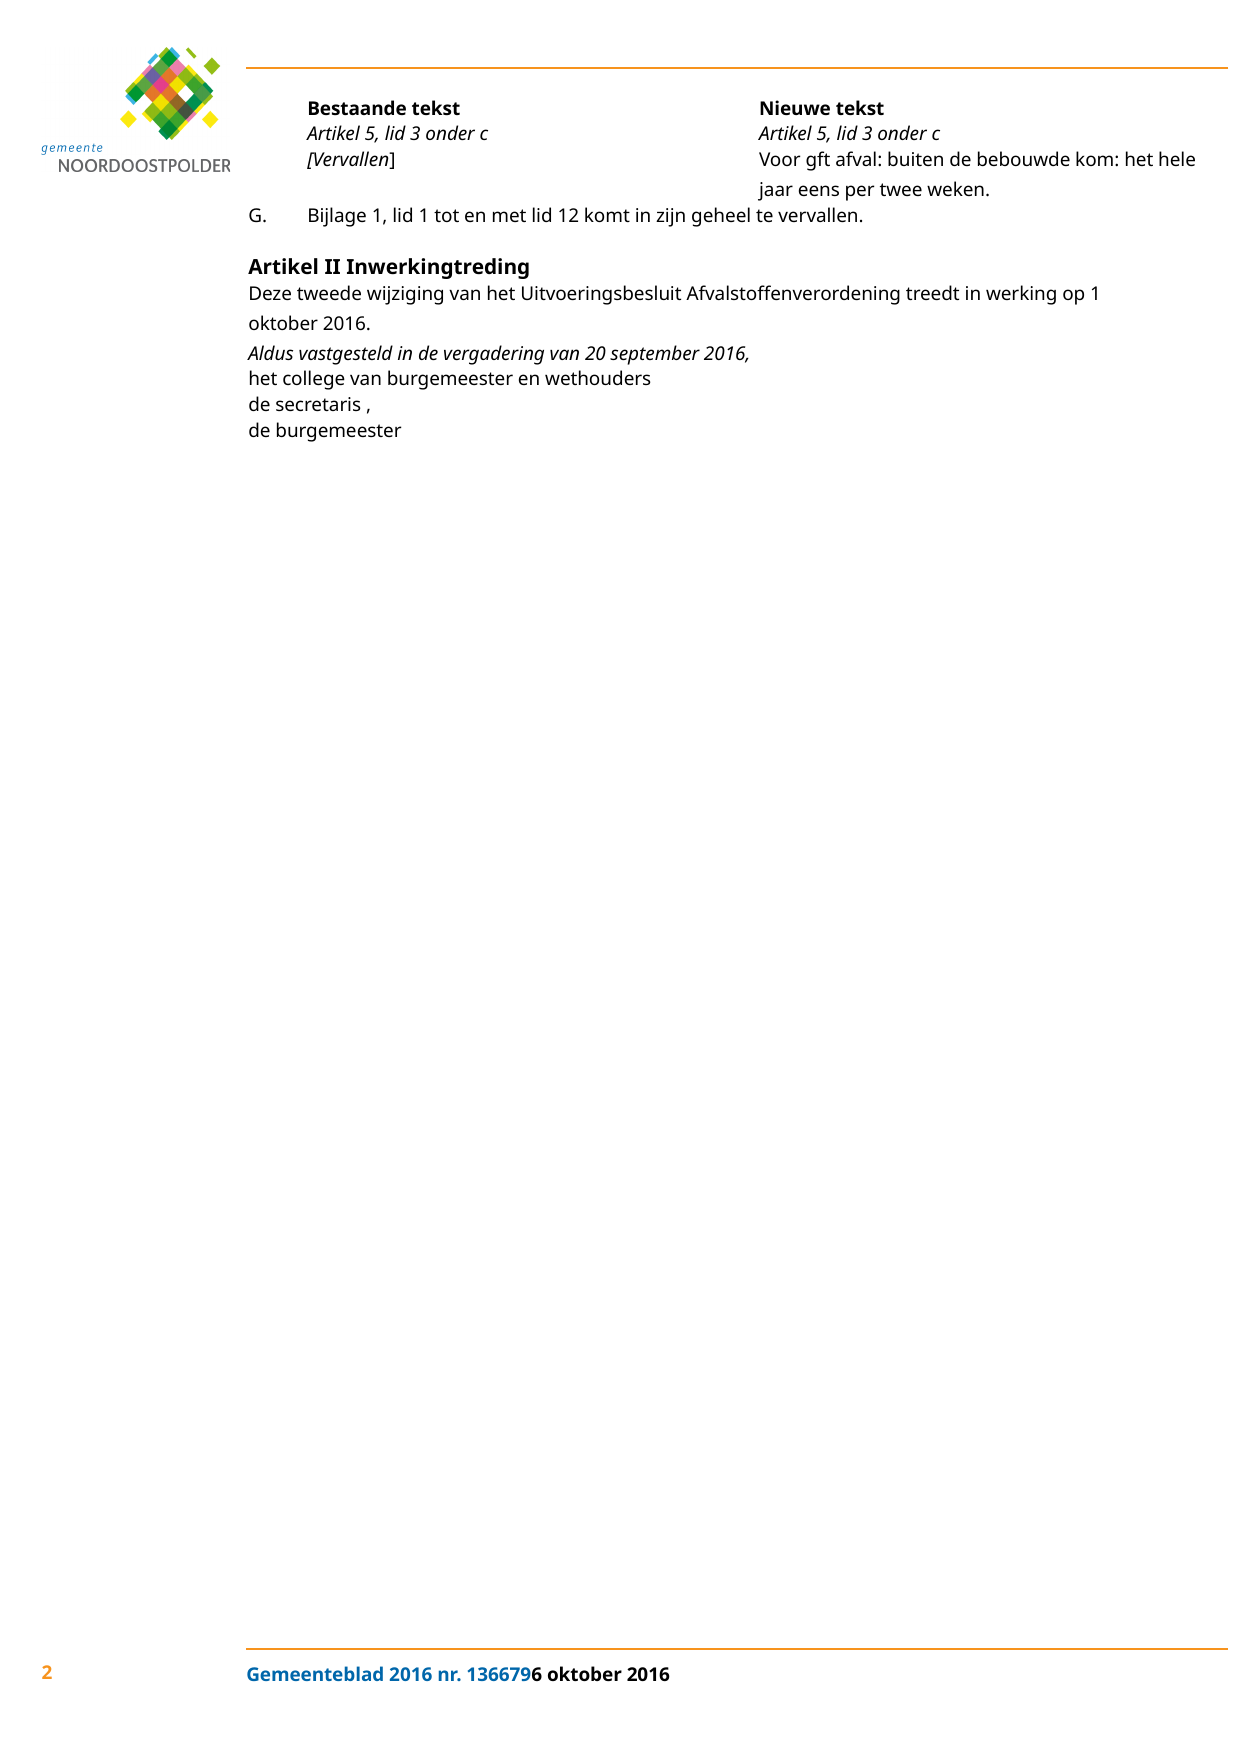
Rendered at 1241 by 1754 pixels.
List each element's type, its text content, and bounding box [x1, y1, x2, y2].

table_cell Voor gft afval: buiten de bebouwde kom: het hele jaar eens per twee weken. [759, 146, 1211, 202]
picture [41, 47, 231, 172]
text Deze tweede wijziging van het Uitvoeringsbesluit Afvalstoffenverordening treedt in werking op 1 oktober 2016. [248, 281, 1152, 336]
text de secretaris , [248, 391, 1152, 417]
text Aldus vastgesteld in de vergadering van 20 september 2016, [248, 340, 1152, 366]
table_cell Artikel 5, lid 3 onder c [759, 121, 1211, 146]
list Bijlage 1, lid 1 tot en met lid 12 komt in zijn geheel te vervallen. [248, 202, 1152, 227]
table_cell [Vervallen] [307, 146, 759, 202]
table_header Bestaande tekst [307, 95, 759, 121]
table_cell Artikel 5, lid 3 onder c [307, 121, 759, 146]
table_header Nieuwe tekst [759, 95, 1211, 121]
text Artikel II Inwerkingtreding [248, 252, 1152, 281]
text de burgemeester [248, 417, 1152, 443]
text het college van burgemeester en wethouders [248, 366, 1152, 391]
